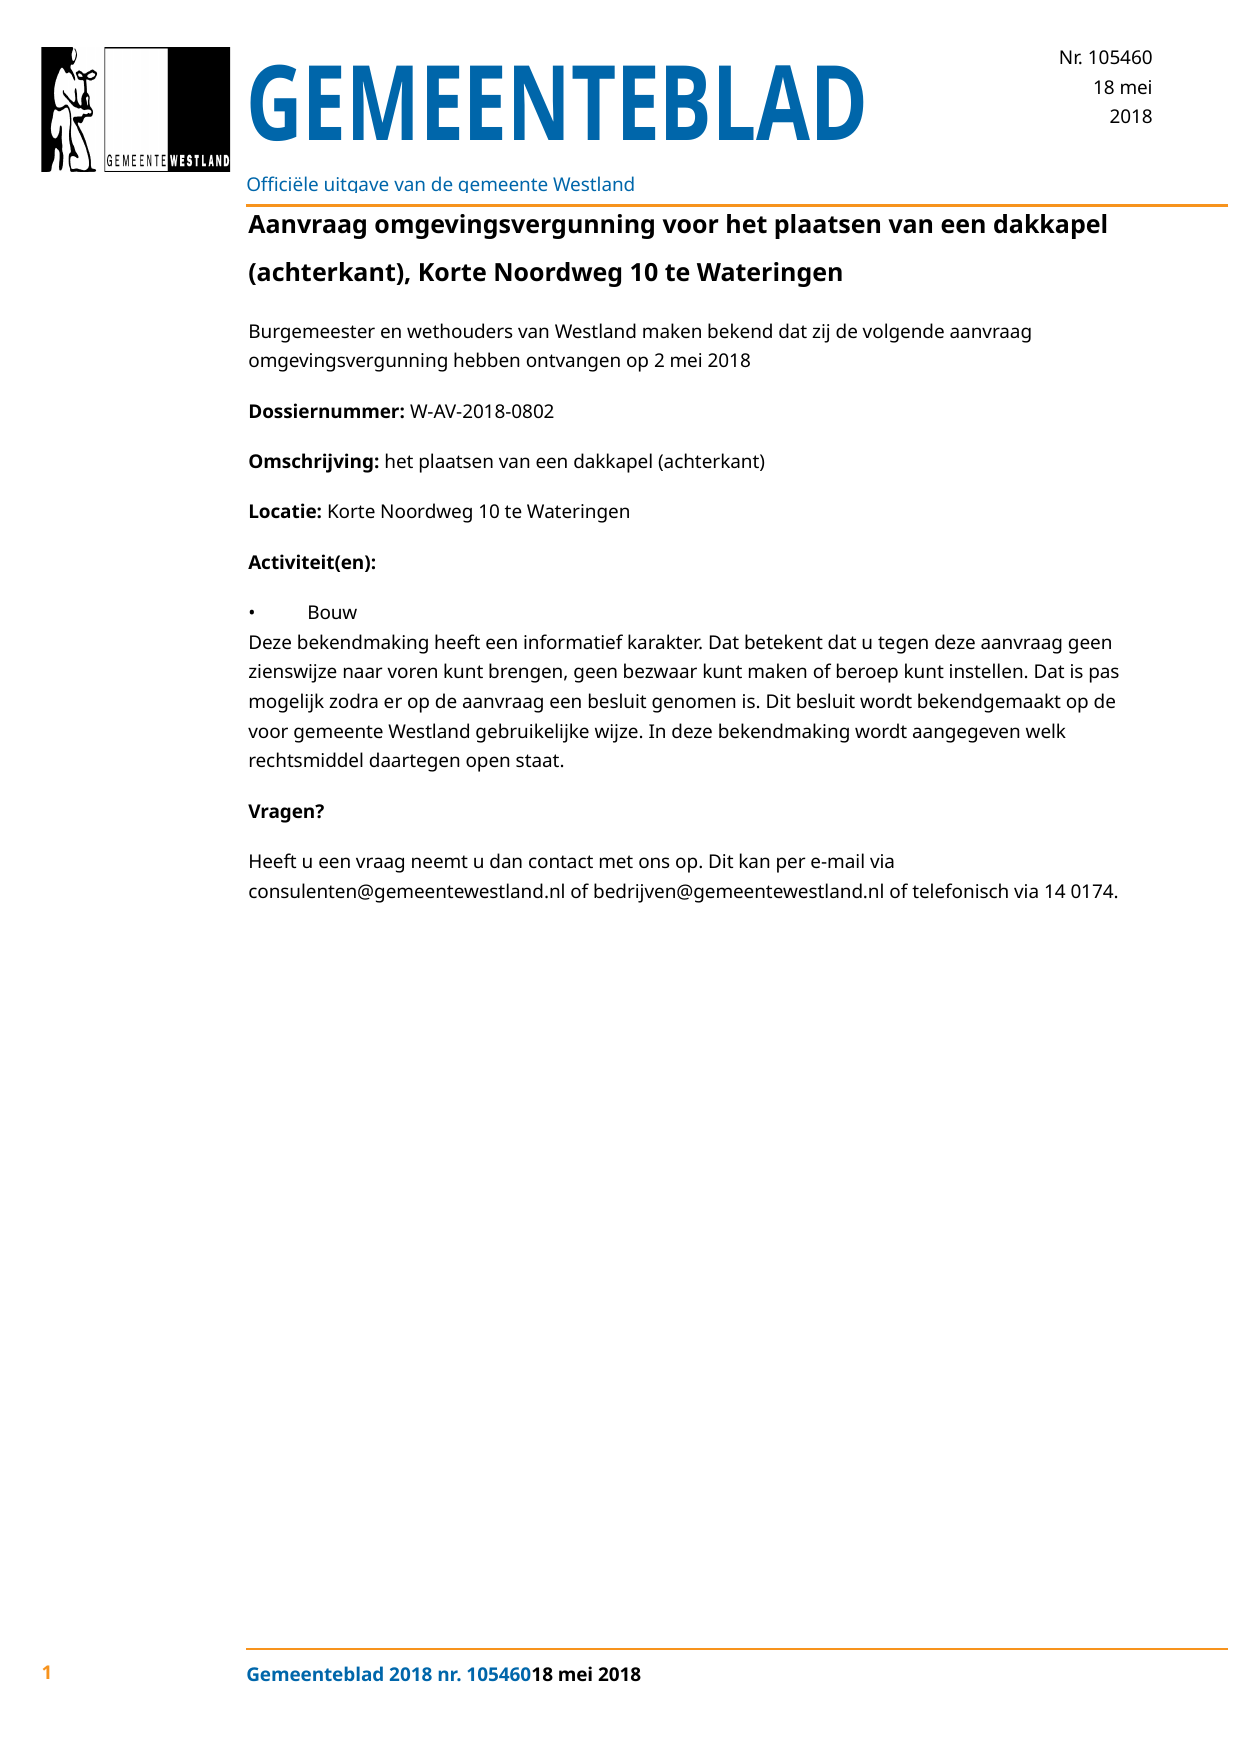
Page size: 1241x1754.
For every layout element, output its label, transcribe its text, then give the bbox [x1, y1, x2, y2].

text Dossiernummer: W-AV-2018-0802 [248, 398, 1152, 424]
picture [41, 47, 231, 172]
text Activiteit(en): [248, 549, 1152, 575]
text Vragen? [248, 798, 1152, 824]
list Bouw [248, 599, 1152, 625]
text Aanvraag omgevingsvergunning voor het plaatsen van een dakkapel (achterkant), Korte Noordweg 10 te Wateringen [248, 207, 1152, 288]
text Locatie: Korte Noordweg 10 te Wateringen [248, 499, 1152, 524]
text Burgemeester en wethouders van Westland maken bekend dat zij de volgende aanvraag omgevingsvergunning hebben ontvangen op 2 mei 2018 [248, 318, 1152, 373]
text Omschrijving: het plaatsen van een dakkapel (achterkant) [248, 448, 1152, 474]
text Heeft u een vraag neemt u dan contact met ons op. Dit kan per e-mail via consulenten@gemeentewestland.nl of bedrijven@gemeentewestland.nl of telefonisch via 14 0174. [248, 848, 1152, 904]
text Deze bekendmaking heeft een informatief karakter. Dat betekent dat u tegen deze aanvraag geen zienswijze naar voren kunt brengen, geen bezwaar kunt maken of beroep kunt instellen. Dat is pas mogelijk zodra er op de aanvraag een besluit genomen is. Dit besluit wordt bekendgemaakt op de voor gemeente Westland gebruikelijke wijze. In deze bekendmaking wordt aangegeven welk rechtsmiddel daartegen open staat. [248, 629, 1152, 773]
